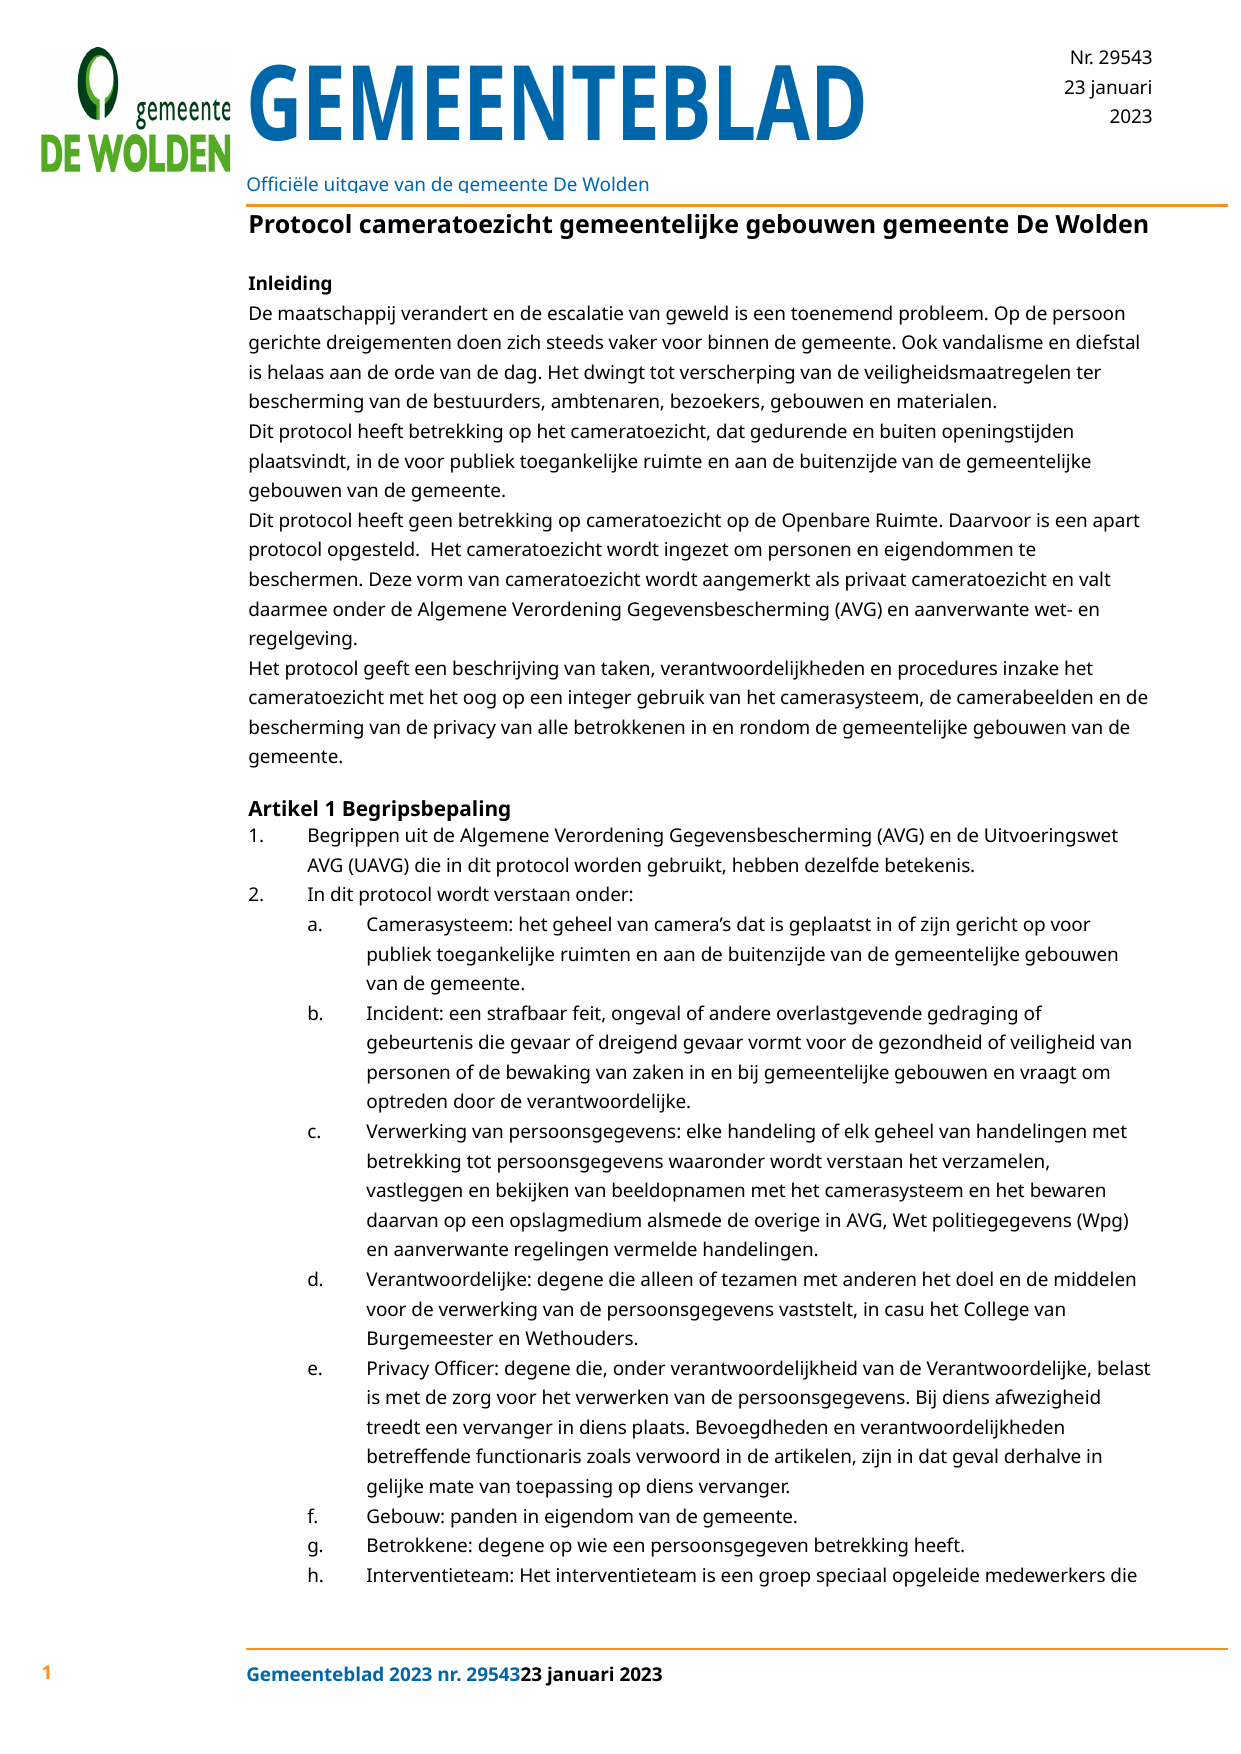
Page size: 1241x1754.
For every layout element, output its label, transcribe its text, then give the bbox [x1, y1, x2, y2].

list Begrippen uit de Algemene Verordening Gegevensbescherming (AVG) en de Uitvoeringswet AVG (UAVG) die in dit protocol worden gebruikt, hebben dezelfde betekenis. [248, 822, 1152, 878]
list Camerasysteem: het geheel van camera’s dat is geplaatst in of zijn gericht op voor publiek toegankelijke ruimten en aan de buitenzijde van de gemeentelijke gebouwen van de gemeente. [307, 911, 1152, 996]
text Dit protocol heeft geen betrekking op cameratoezicht op de Openbare Ruimte. Daarvoor is een apart protocol opgesteld. Het cameratoezicht wordt ingezet om personen en eigendommen te beschermen. Deze vorm van cameratoezicht wordt aangemerkt als privaat cameratoezicht en valt daarmee onder de Algemene Verordening Gegevensbescherming (AVG) en aanverwante wet- en regelgeving. [248, 507, 1152, 651]
picture [41, 47, 231, 172]
text Artikel 1 Begripsbepaling [248, 794, 1152, 822]
text De maatschappij verandert en de escalatie van geweld is een toenemend probleem. Op de persoon gerichte dreigementen doen zich steeds vaker voor binnen de gemeente. Ook vandalisme en diefstal is helaas aan de orde van de dag. Het dwingt tot verscherping van de veiligheidsmaatregelen ter bescherming van de bestuurders, ambtenaren, bezoekers, gebouwen en materialen. [248, 300, 1152, 414]
list In dit protocol wordt verstaan onder: [248, 882, 1152, 907]
list Gebouw: panden in eigendom van de gemeente. [307, 1503, 1152, 1529]
list Betrokkene: degene op wie een persoonsgegeven betrekking heeft. [307, 1532, 1152, 1558]
text Inleiding [248, 270, 1152, 296]
text Het protocol geeft een beschrijving van taken, verantwoordelijkheden en procedures inzake het cameratoezicht met het oog op een integer gebruik van het camerasysteem, de camerabeelden en de bescherming van de privacy van alle betrokkenen in en rondom de gemeentelijke gebouwen van de gemeente. [248, 655, 1152, 769]
list Interventieteam: Het interventieteam is een groep speciaal opgeleide medewerkers die [307, 1562, 1152, 1588]
list Privacy Officer: degene die, onder verantwoordelijkheid van de Verantwoordelijke, belast is met de zorg voor het verwerken van de persoonsgegevens. Bij diens afwezigheid treedt een vervanger in diens plaats. Bevoegdheden en verantwoordelijkheden betreffende functionaris zoals verwoord in de artikelen, zijn in dat geval derhalve in gelijke mate van toepassing op diens vervanger. [307, 1355, 1152, 1499]
list Incident: een strafbaar feit, ongeval of andere overlastgevende gedraging of gebeurtenis die gevaar of dreigend gevaar vormt voor de gezondheid of veiligheid van personen of de bewaking van zaken in en bij gemeentelijke gebouwen en vraagt om optreden door de verantwoordelijke. [307, 1000, 1152, 1114]
list Verantwoordelijke: degene die alleen of tezamen met anderen het doel en de middelen voor de verwerking van de persoonsgegevens vaststelt, in casu het College van Burgemeester en Wethouders. [307, 1266, 1152, 1351]
list Verwerking van persoonsgegevens: elke handeling of elk geheel van handelingen met betrekking tot persoonsgegevens waaronder wordt verstaan het verzamelen, vastleggen en bekijken van beeldopnamen met het camerasysteem en het bewaren daarvan op een opslagmedium alsmede de overige in AVG, Wet politiegegevens (Wpg) en aanverwante regelingen vermelde handelingen. [307, 1118, 1152, 1262]
text Protocol cameratoezicht gemeentelijke gebouwen gemeente De Wolden [248, 207, 1152, 241]
text Dit protocol heeft betrekking op het cameratoezicht, dat gedurende en buiten openingstijden plaatsvindt, in de voor publiek toegankelijke ruimte en aan de buitenzijde van de gemeentelijke gebouwen van de gemeente. [248, 418, 1152, 503]
